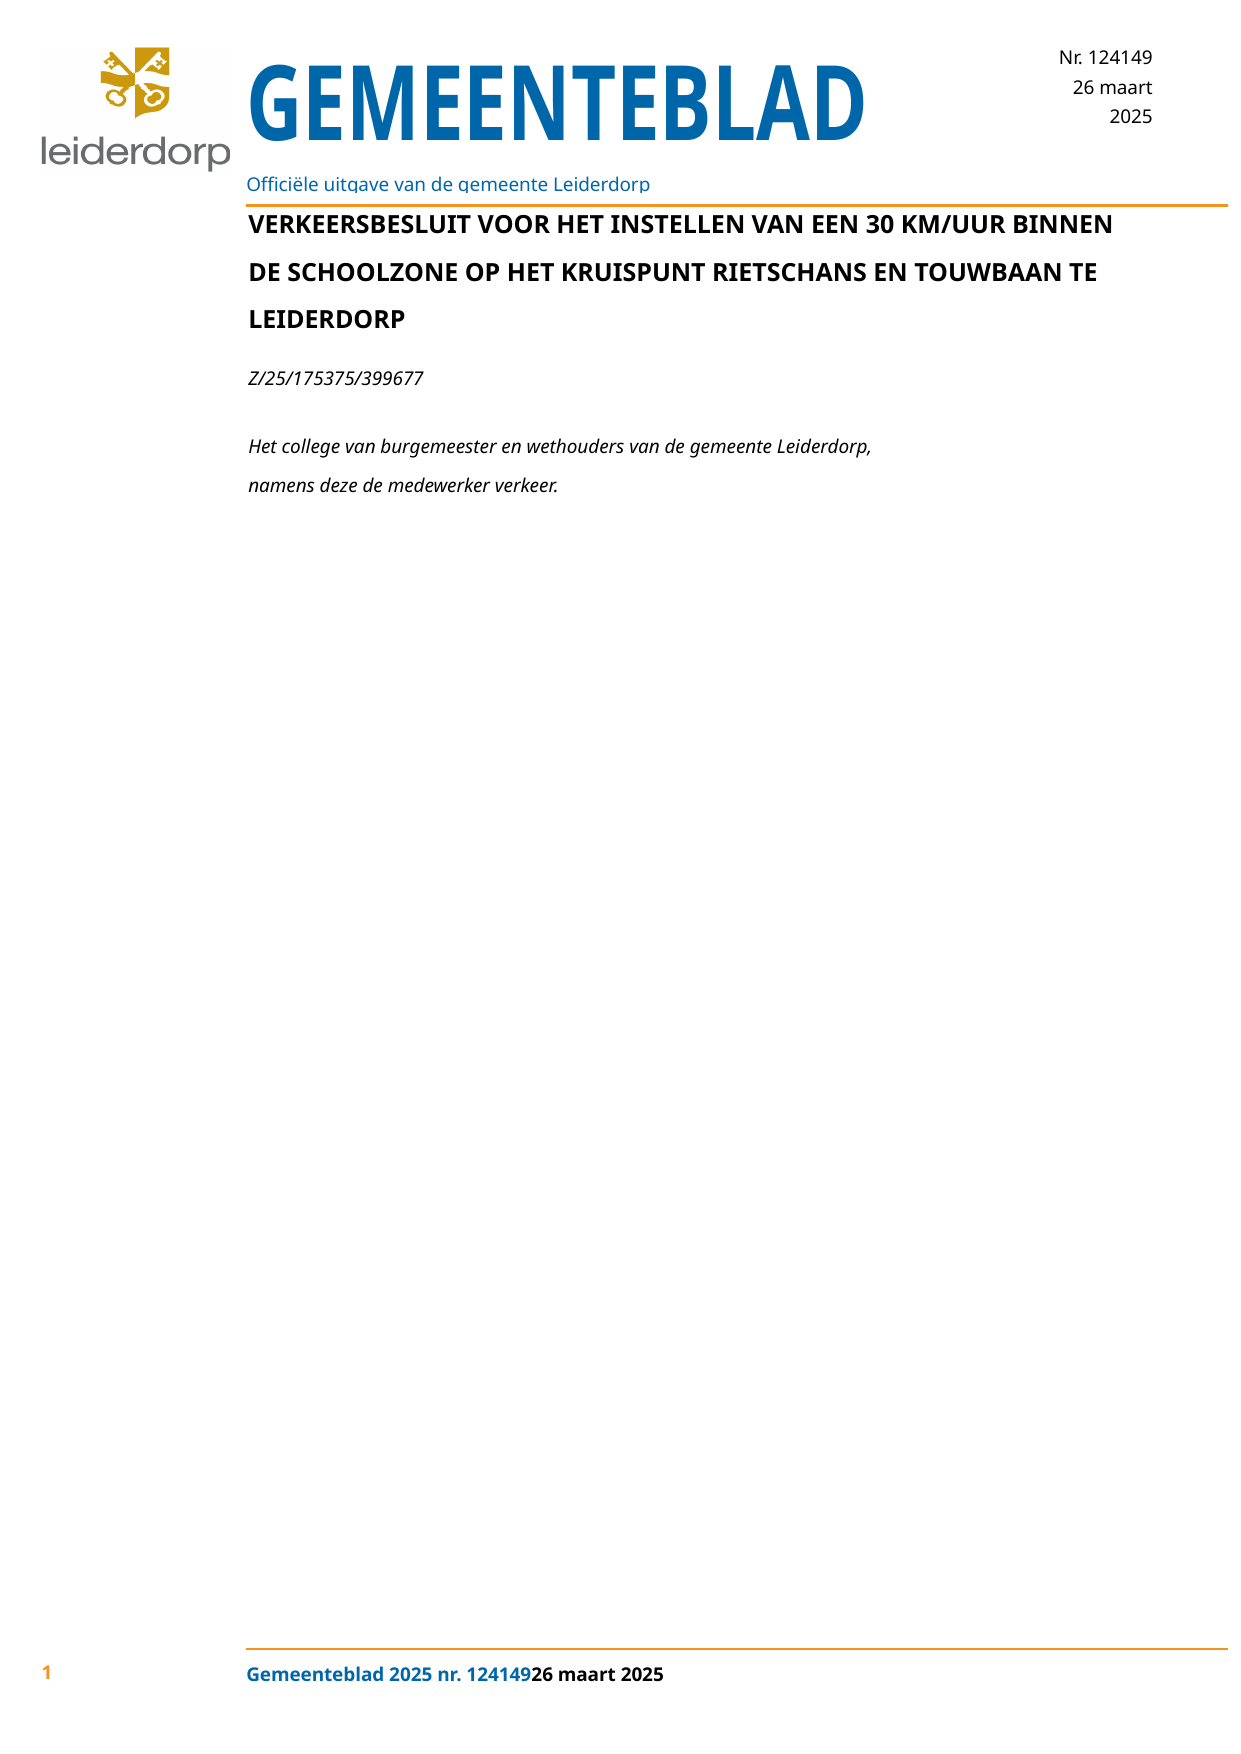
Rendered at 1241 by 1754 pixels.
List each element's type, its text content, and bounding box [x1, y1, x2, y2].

text VERKEERSBESLUIT VOOR HET INSTELLEN VAN EEN 30 KM/UUR BINNEN DE SCHOOLZONE OP HET KRUISPUNT RIETSCHANS EN TOUWBAAN TE LEIDERDORP [248, 207, 1152, 336]
text Het college van burgemeester en wethouders van de gemeente Leiderdorp, [248, 433, 1152, 459]
picture [41, 47, 231, 172]
text Z/25/175375/399677 [248, 366, 1152, 391]
text namens deze de medewerker verkeer. [248, 472, 1152, 498]
